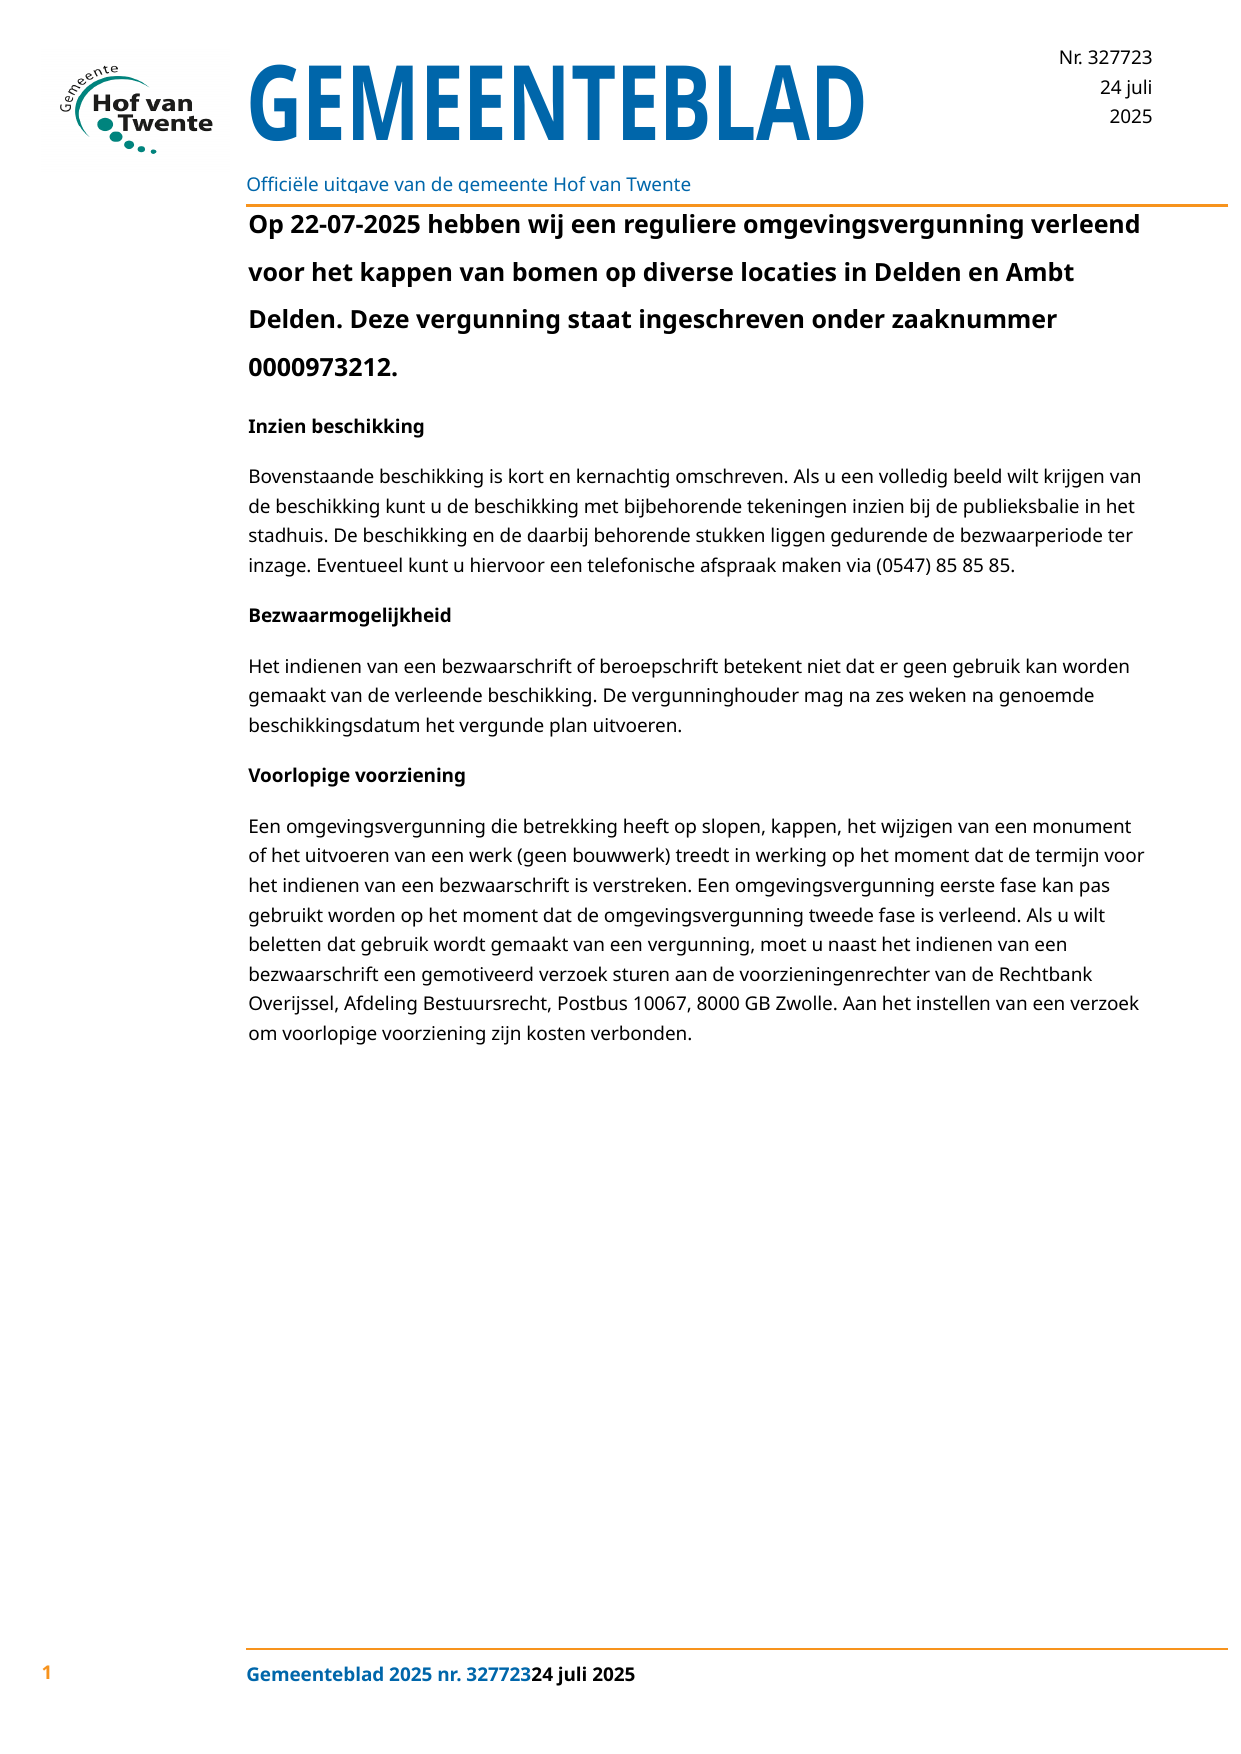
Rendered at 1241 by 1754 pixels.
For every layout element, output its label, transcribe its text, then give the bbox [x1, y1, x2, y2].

text Inzien beschikking [248, 413, 1152, 439]
picture [41, 47, 231, 172]
text Het indienen van een bezwaarschrift of beroepschrift betekent niet dat er geen gebruik kan worden gemaakt van de verleende beschikking. De vergunninghouder mag na zes weken na genoemde beschikkingsdatum het vergunde plan uitvoeren. [248, 653, 1152, 738]
text Bezwaarmogelijkheid [248, 603, 1152, 628]
text Bovenstaande beschikking is kort en kernachtig omschreven. Als u een volledig beeld wilt krijgen van de beschikking kunt u de beschikking met bijbehorende tekeningen inzien bij de publieksbalie in het stadhuis. De beschikking en de daarbij behorende stukken liggen gedurende de bezwaarperiode ter inzage. Eventueel kunt u hiervoor een telefonische afspraak maken via (0547) 85 85 85. [248, 463, 1152, 578]
text Een omgevingsvergunning die betrekking heeft op slopen, kappen, het wijzigen van een monument of het uitvoeren van een werk (geen bouwwerk) treedt in werking op het moment dat de termijn voor het indienen van een bezwaarschrift is verstreken. Een omgevingsvergunning eerste fase kan pas gebruikt worden op het moment dat de omgevingsvergunning tweede fase is verleend. Als u wilt beletten dat gebruik wordt gemaakt van een vergunning, moet u naast het indienen van een bezwaarschrift een gemotiveerd verzoek sturen aan de voorzieningenrechter van de Rechtbank Overijssel, Afdeling Bestuursrecht, Postbus 10067, 8000 GB Zwolle. Aan het instellen van een verzoek om voorlopige voorziening zijn kosten verbonden. [248, 813, 1152, 1046]
text Op 22-07-2025 hebben wij een reguliere omgevingsvergunning verleend voor het kappen van bomen op diverse locaties in Delden en Ambt Delden. Deze vergunning staat ingeschreven onder zaaknummer 0000973212. [248, 207, 1152, 384]
text Voorlopige voorziening [248, 763, 1152, 788]
